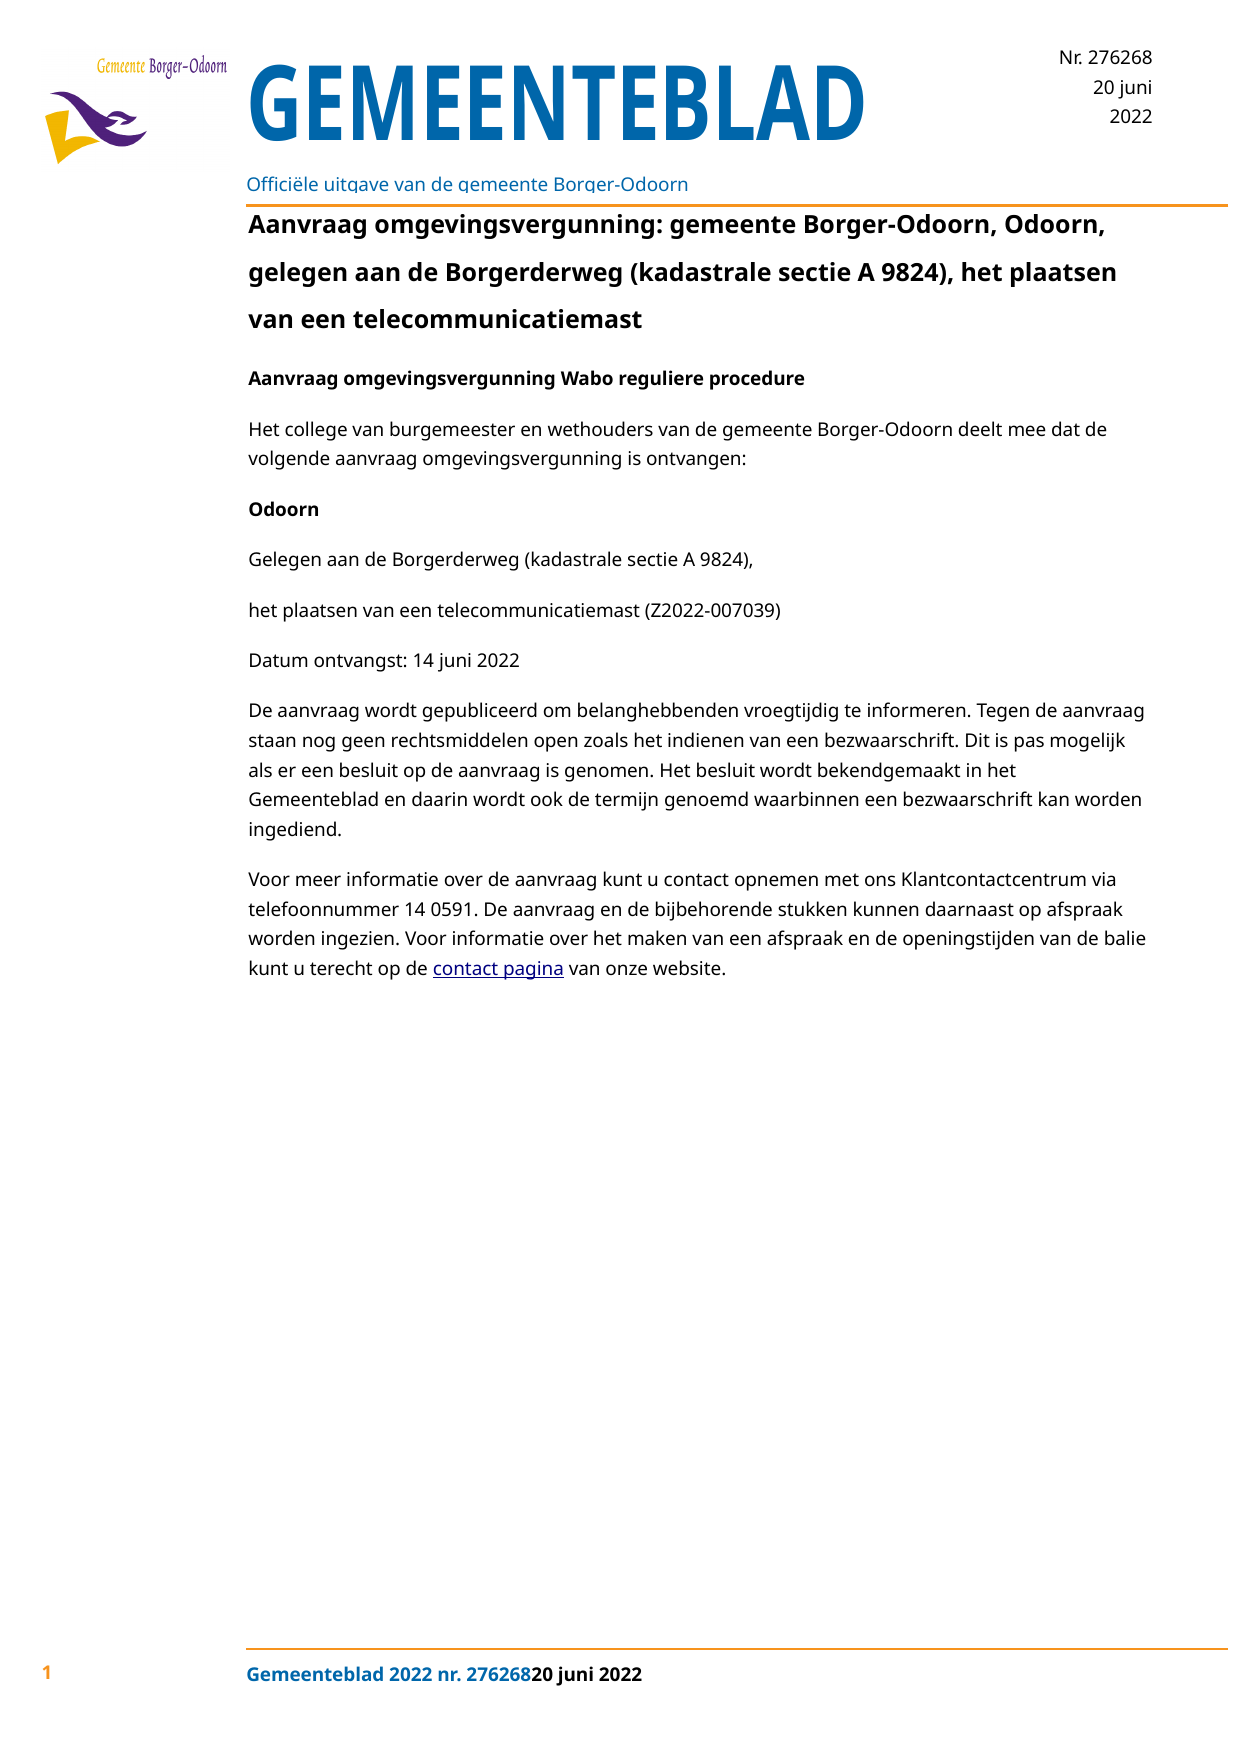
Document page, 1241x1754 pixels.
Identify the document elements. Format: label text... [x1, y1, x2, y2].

text Het college van burgemeester en wethouders van de gemeente Borger-Odoorn deelt mee dat de volgende aanvraag omgevingsvergunning is ontvangen: [248, 416, 1152, 471]
text Odoorn [248, 496, 1152, 522]
text het plaatsen van een telecommunicatiemast (Z2022-007039) [248, 597, 1152, 622]
text Datum ontvangst: 14 juni 2022 [248, 647, 1152, 673]
text Aanvraag omgevingsvergunning Wabo reguliere procedure [248, 366, 1152, 391]
text De aanvraag wordt gepubliceerd om belanghebbenden vroegtijdig te informeren. Tegen de aanvraag staan nog geen rechtsmiddelen open zoals het indienen van een bezwaarschrift. Dit is pas mogelijk als er een besluit op de aanvraag is genomen. Het besluit wordt bekendgemaakt in het Gemeenteblad en daarin wordt ook de termijn genoemd waarbinnen een bezwaarschrift kan worden ingediend. [248, 698, 1152, 842]
text Gelegen aan de Borgerderweg (kadastrale sectie A 9824), [248, 546, 1152, 572]
picture [41, 47, 231, 172]
text Voor meer informatie over de aanvraag kunt u contact opnemen met ons Klantcontactcentrum via telefoonnummer 14 0591. De aanvraag en de bijbehorende stukken kunnen daarnaast op afspraak worden ingezien. Voor informatie over het maken van een afspraak en de openingstijden van de balie kunt u terecht op de contact pagina van onze website. [248, 866, 1152, 981]
text Aanvraag omgevingsvergunning: gemeente Borger-Odoorn, Odoorn, gelegen aan de Borgerderweg (kadastrale sectie A 9824), het plaatsen van een telecommunicatiemast [248, 207, 1152, 336]
